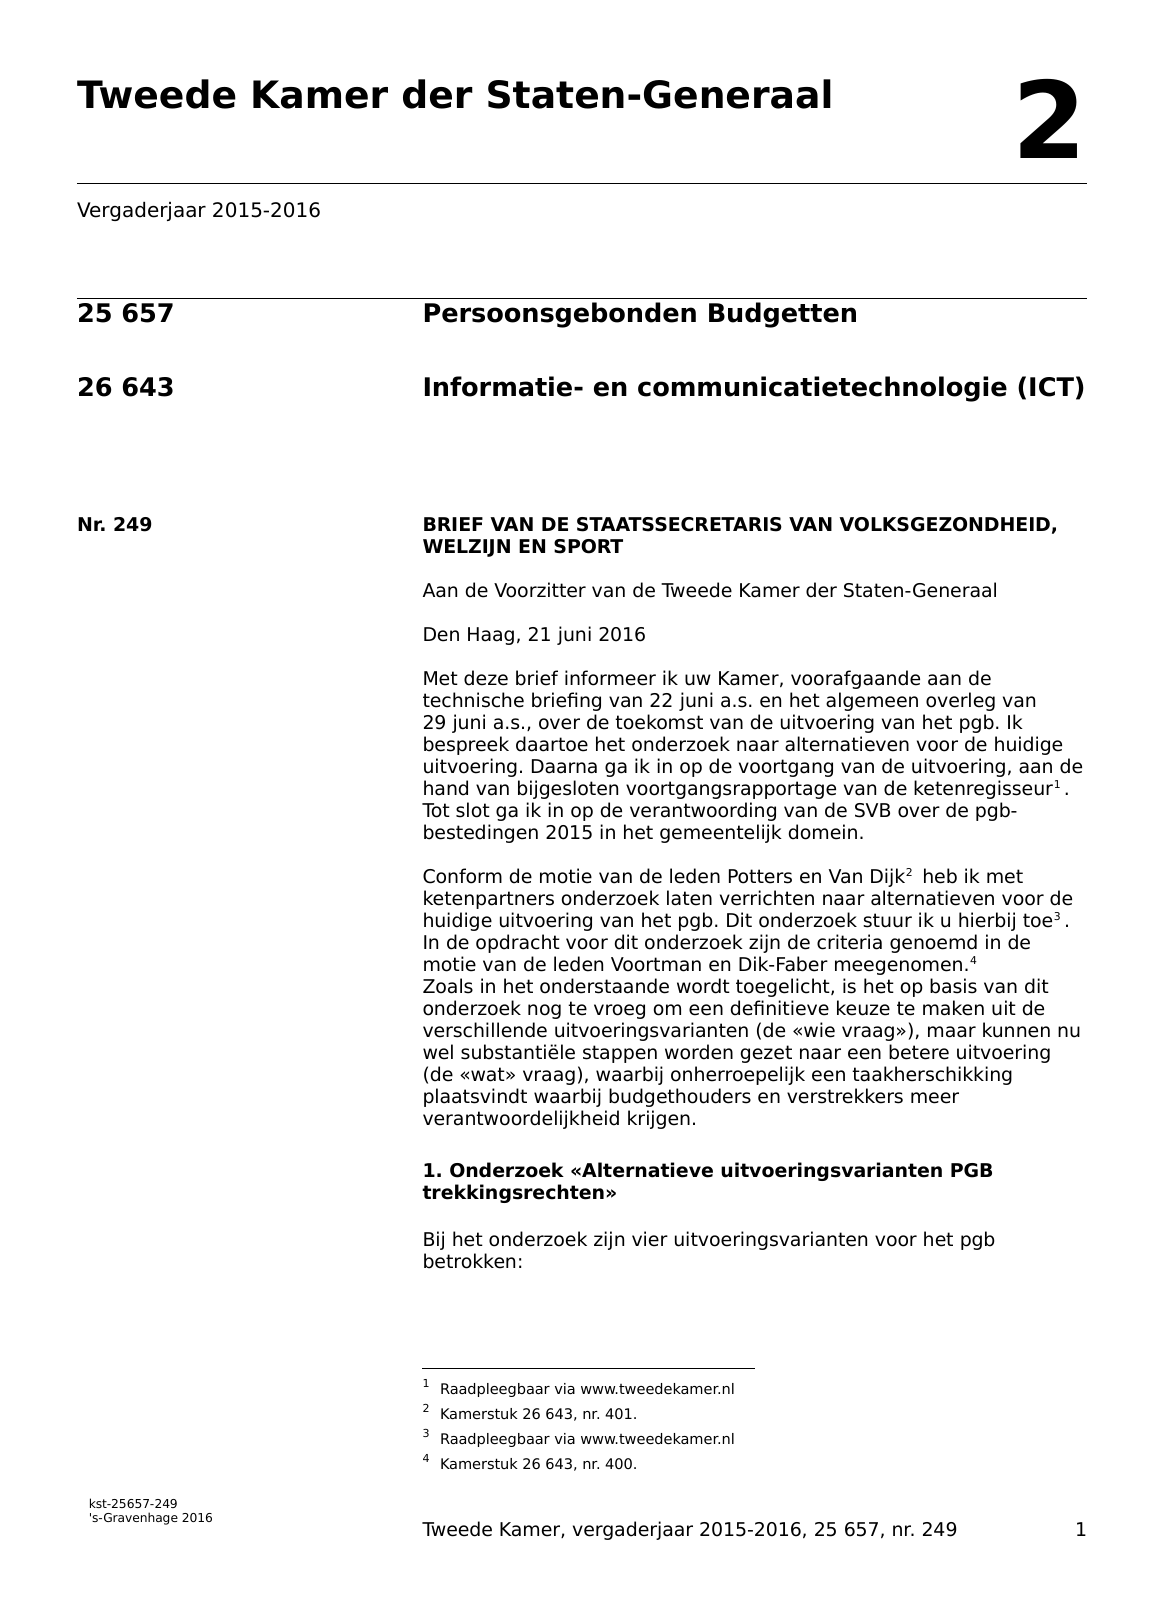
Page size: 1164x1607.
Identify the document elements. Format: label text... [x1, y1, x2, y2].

text Aan de Voorzitter van de Tweede Kamer der Staten-Generaal [422, 580, 1087, 602]
text Kamerstuk 26 643, nr. 401. [422, 1402, 1087, 1424]
table_header Tweede Kamer der Staten-Generaal [77, 59, 886, 183]
text Met deze brief informeer ik uw Kamer, voorafgaande aan de technische briefing van 22 juni a.s. en het algemeen overleg van 29 juni a.s., over de toekomst van de uitvoering van het pgb. Ik bespreek daartoe het onderzoek naar alternatieven voor de huidige uitvoering. Daarna ga ik in op de voortgang van de uitvoering, aan de hand van bijgesloten voortgangsrapportage van de ketenregisseur. Tot slot ga ik in op de verantwoording van de SVB over de pgb-bestedingen 2015 in het gemeentelijk domein. [422, 668, 1087, 844]
subtitle 25 657 Persoonsgebonden Budgetten [77, 299, 1087, 329]
subtitle 1. Onderzoek «Alternatieve uitvoeringsvarianten PGB trekkingsrechten» [422, 1160, 1087, 1204]
text Den Haag, 21 juni 2016 [422, 624, 1087, 646]
subtitle Nr. 249 BRIEF VAN DE STAATSSECRETARIS VAN VOLKSGEZONDHEID, WELZIJN EN SPORT [77, 514, 1087, 558]
subtitle 26 643 Informatie- en communicatietechnologie (ICT) [77, 373, 1087, 403]
text Zoals in het onderstaande wordt toegelicht, is het op basis van dit onderzoek nog te vroeg om een definitieve keuze te maken uit de verschillende uitvoeringsvarianten (de «wie vraag»), maar kunnen nu wel substantiële stappen worden gezet naar een betere uitvoering (de «wat» vraag), waarbij onherroepelijk een taakherschikking plaatsvindt waarbij budgethouders en verstrekkers meer verantwoordelijkheid krijgen. [422, 976, 1087, 1130]
text Raadpleegbaar via www.tweedekamer.nl [422, 1427, 1087, 1449]
table_header 2 [886, 59, 1087, 183]
text Kamerstuk 26 643, nr. 400. [422, 1452, 1087, 1474]
text Conform de motie van de leden Potters en Van Dijk heb ik met ketenpartners onderzoek laten verrichten naar alternatieven voor de huidige uitvoering van het pgb. Dit onderzoek stuur ik u hierbij toe. In de opdracht voor dit onderzoek zijn de criteria genoemd in de motie van de leden Voortman en Dik-Faber meegenomen. [422, 866, 1087, 976]
table_cell Vergaderjaar 2015-2016 [77, 184, 1087, 298]
text 's-Gravenhage 2016 [88, 1511, 323, 1525]
text Bij het onderzoek zijn vier uitvoeringsvarianten voor het pgb betrokken: [422, 1229, 1087, 1273]
text kst-25657-249 [88, 1497, 323, 1511]
text Raadpleegbaar via www.tweedekamer.nl [422, 1377, 1087, 1399]
